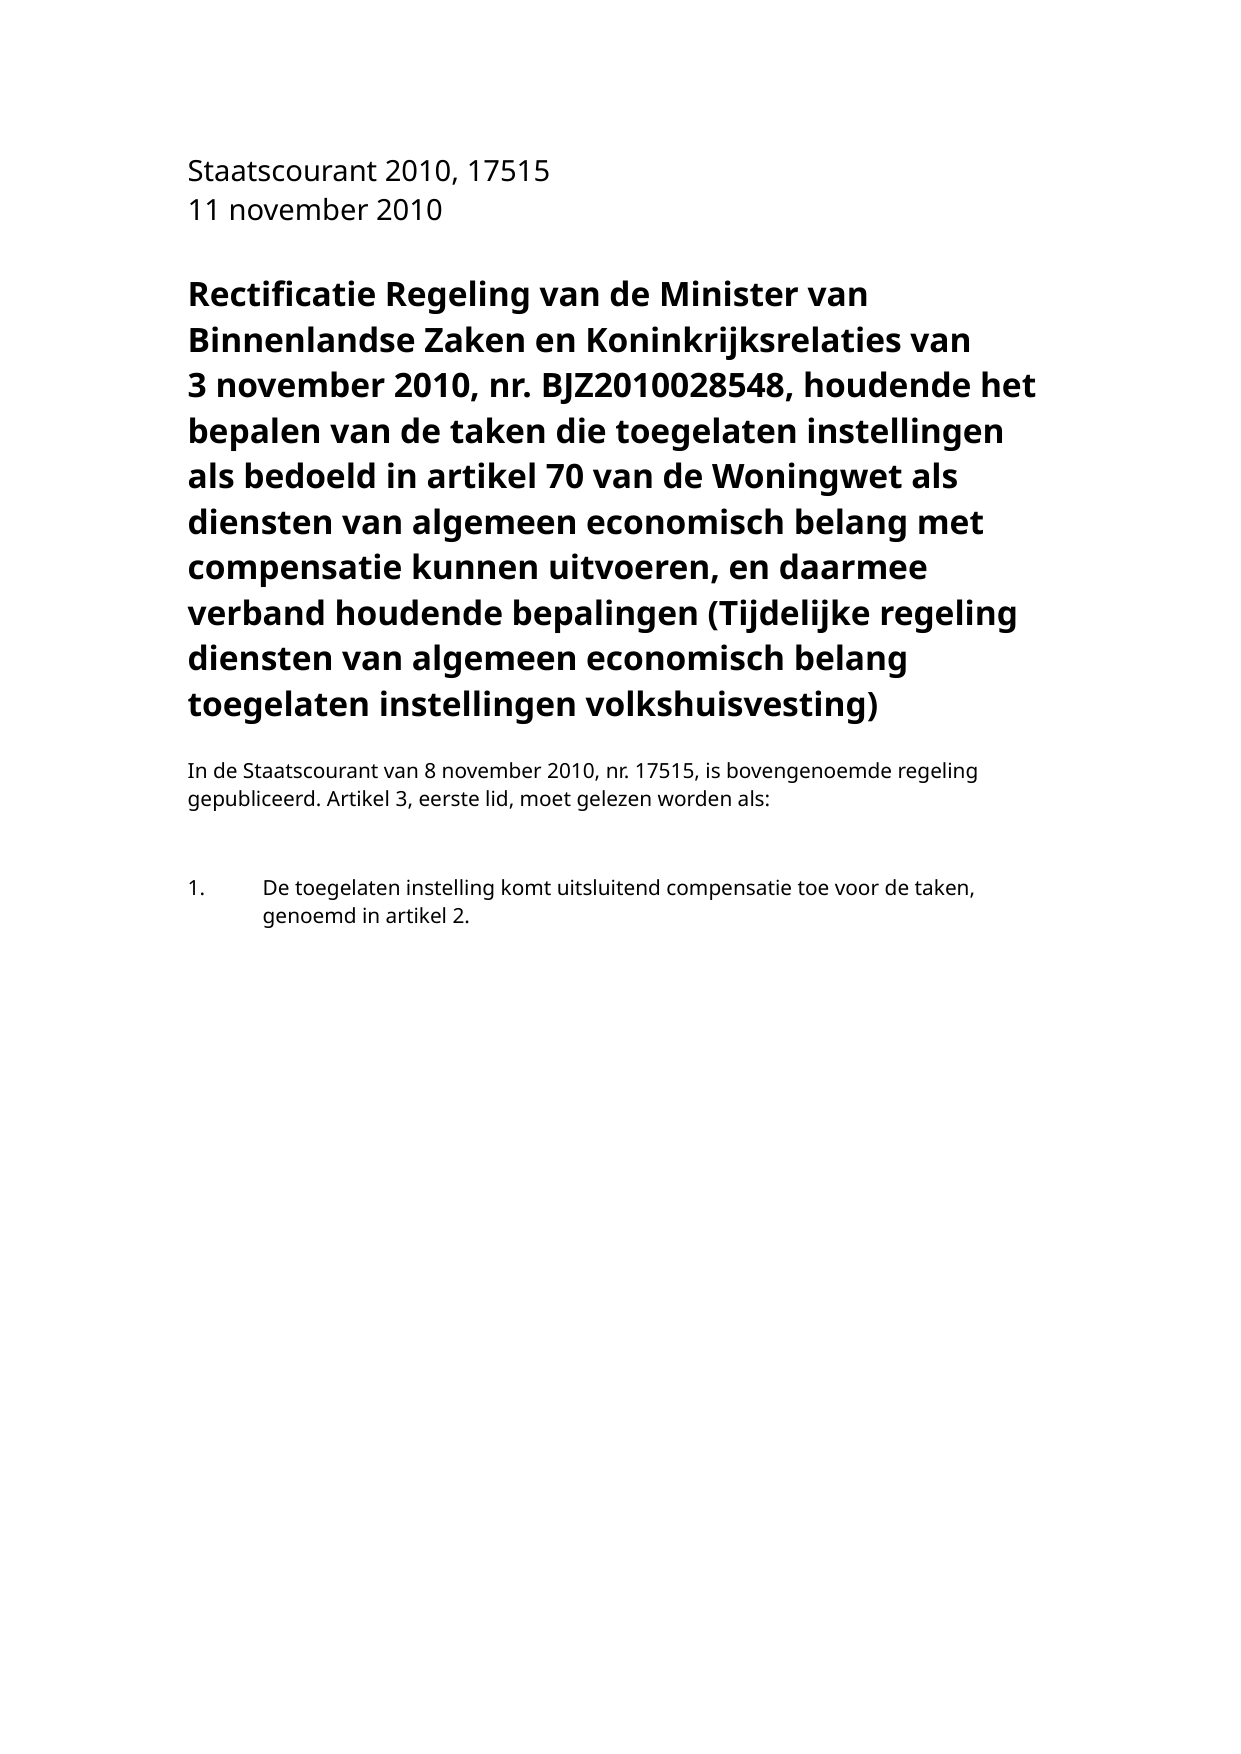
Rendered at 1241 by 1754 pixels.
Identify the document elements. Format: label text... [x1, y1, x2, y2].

text 11 november 2010 [187, 190, 1053, 229]
list De toegelaten instelling komt uitsluitend compensatie toe voor de taken, genoemd in artikel 2. [187, 873, 1053, 930]
text In de Staatscourant van 8 november 2010, nr. 17515, is bovengenoemde regeling gepubliceerd. Artikel 3, eerste lid, moet gelezen worden als: [187, 756, 1053, 813]
subtitle Rectificatie Regeling van de Minister van Binnenlandse Zaken en Koninkrijksrelaties van 3 november 2010, nr. BJZ2010028548, houdende het bepalen van de taken die toegelaten instellingen als bedoeld in artikel 70 van de Woningwet als diensten van algemeen economisch belang met compensatie kunnen uitvoeren, en daarmee verband houdende bepalingen (Tijdelijke regeling diensten van algemeen economisch belang toegelaten instellingen volkshuisvesting) [187, 271, 1053, 726]
text Staatscourant 2010, 17515 [187, 150, 1053, 190]
